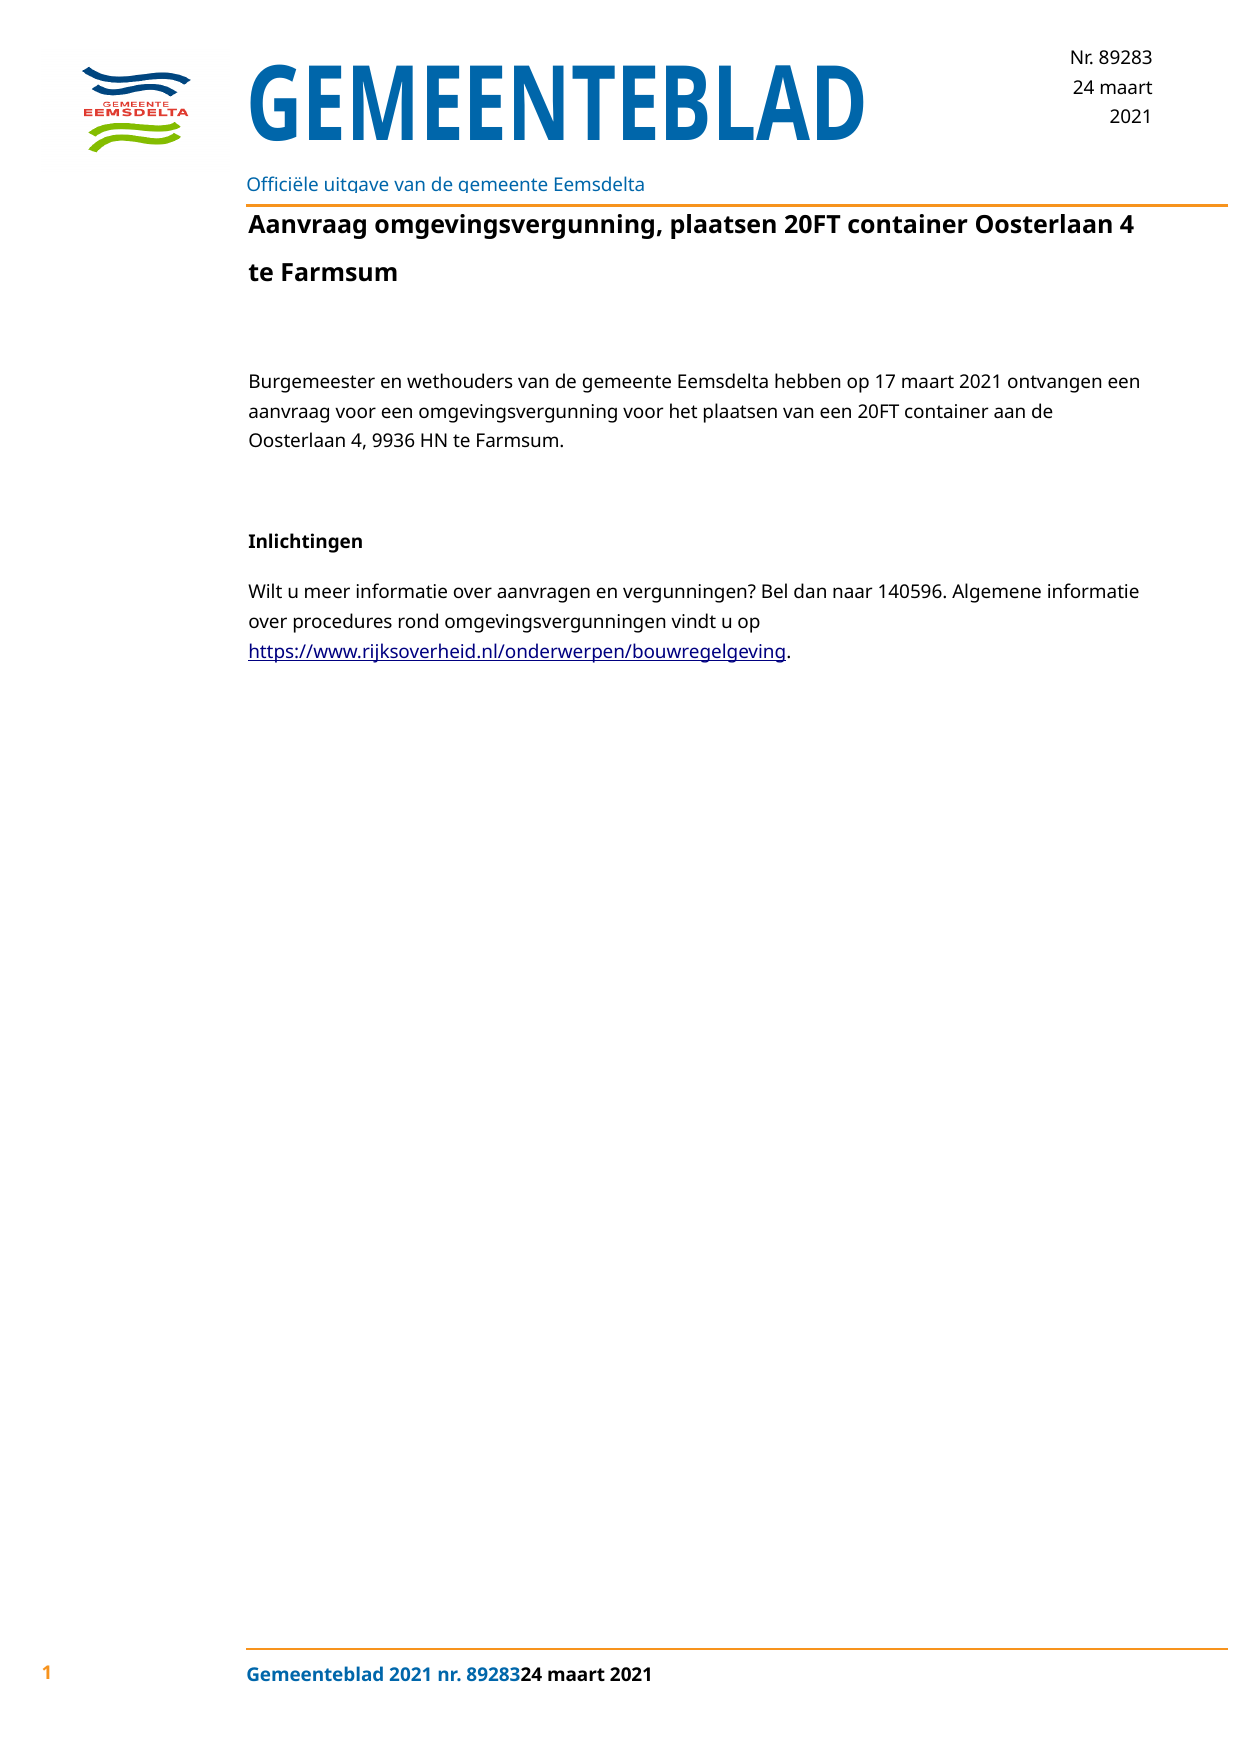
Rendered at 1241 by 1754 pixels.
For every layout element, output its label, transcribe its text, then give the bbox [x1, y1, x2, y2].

picture [41, 47, 231, 172]
text Burgemeester en wethouders van de gemeente Eemsdelta hebben op 17 maart 2021 ontvangen een aanvraag voor een omgevingsvergunning voor het plaatsen van een 20FT container aan de Oosterlaan 4, 9936 HN te Farmsum. [248, 368, 1152, 453]
text Wilt u meer informatie over aanvragen en vergunningen? Bel dan naar 140596. Algemene informatie over procedures rond omgevingsvergunningen vindt u op https://www.rijksoverheid.nl/onderwerpen/bouwregelgeving. [248, 579, 1152, 664]
text Aanvraag omgevingsvergunning, plaatsen 20FT container Oosterlaan 4 te Farmsum [248, 207, 1152, 288]
text Inlichtingen [248, 528, 1152, 554]
